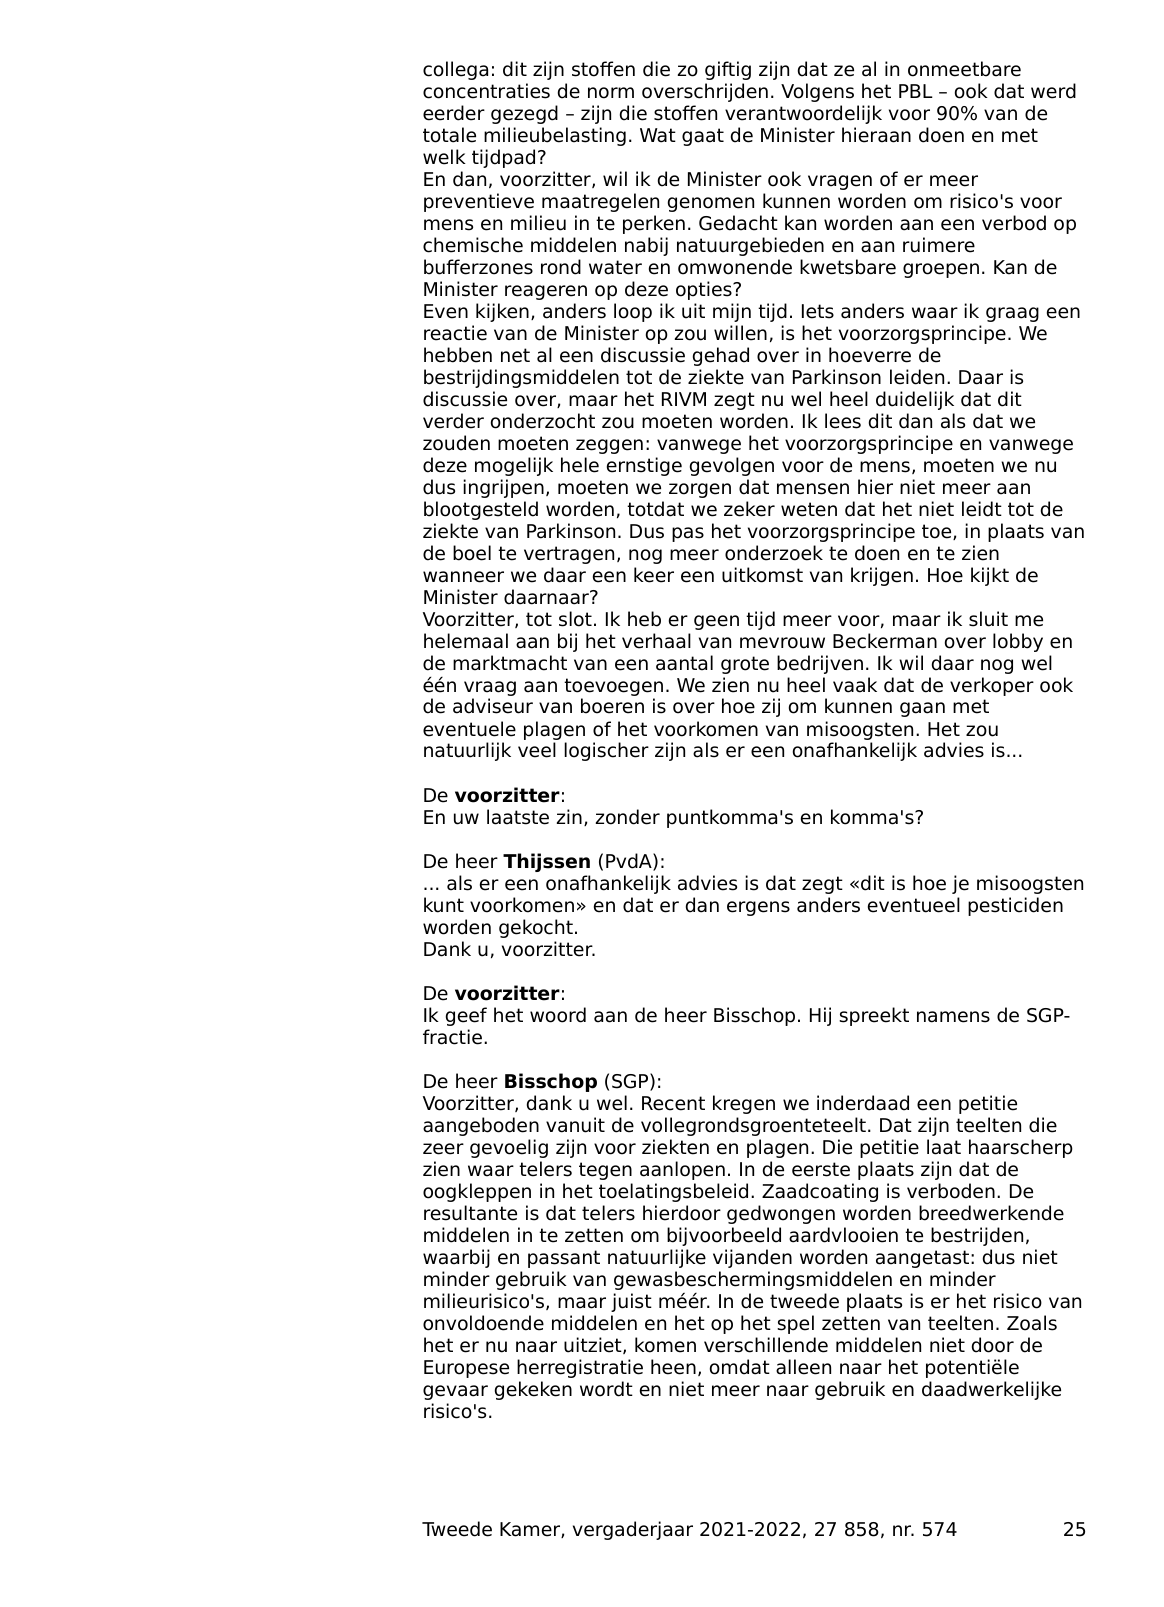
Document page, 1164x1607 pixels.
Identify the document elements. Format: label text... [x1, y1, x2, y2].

text De heer Bisschop (SGP): [422, 1071, 1087, 1093]
text De voorzitter: [422, 983, 1087, 1005]
text ... als er een onafhankelijk advies is dat zegt «dit is hoe je misoogsten kunt voorkomen» en dat er dan ergens anders eventueel pesticiden worden gekocht. [422, 873, 1087, 939]
text En dan, voorzitter, wil ik de Minister ook vragen of er meer preventieve maatregelen genomen kunnen worden om risico's voor mens en milieu in te perken. Gedacht kan worden aan een verbod op chemische middelen nabij natuurgebieden en aan ruimere bufferzones rond water en omwonende kwetsbare groepen. Kan de Minister reageren op deze opties? [422, 169, 1087, 301]
text Ik geef het woord aan de heer Bisschop. Hij spreekt namens de SGP-fractie. [422, 1005, 1087, 1049]
text De voorzitter: [422, 784, 1087, 807]
text Even kijken, anders loop ik uit mijn tijd. Iets anders waar ik graag een reactie van de Minister op zou willen, is het voorzorgsprincipe. We hebben net al een discussie gehad over in hoeverre de bestrijdingsmiddelen tot de ziekte van Parkinson leiden. Daar is discussie over, maar het RIVM zegt nu wel heel duidelijk dat dit verder onderzocht zou moeten worden. Ik lees dit dan als dat we zouden moeten zeggen: vanwege het voorzorgsprincipe en vanwege deze mogelijk hele ernstige gevolgen voor de mens, moeten we nu dus ingrijpen, moeten we zorgen dat mensen hier niet meer aan blootgesteld worden, totdat we zeker weten dat het niet leidt tot de ziekte van Parkinson. Dus pas het voorzorgsprincipe toe, in plaats van de boel te vertragen, nog meer onderzoek te doen en te zien wanneer we daar een keer een uitkomst van krijgen. Hoe kijkt de Minister daarnaar? [422, 301, 1087, 608]
text En uw laatste zin, zonder puntkomma's en komma's? [422, 807, 1087, 828]
text De heer Thijssen (PvdA): [422, 851, 1087, 873]
text Dank u, voorzitter. [422, 939, 1087, 961]
text Voorzitter, dank u wel. Recent kregen we inderdaad een petitie aangeboden vanuit de vollegrondsgroenteteelt. Dat zijn teelten die zeer gevoelig zijn voor ziekten en plagen. Die petitie laat haarscherp zien waar telers tegen aanlopen. In de eerste plaats zijn dat de oogkleppen in het toelatingsbeleid. Zaadcoating is verboden. De resultante is dat telers hierdoor gedwongen worden breedwerkende middelen in te zetten om bijvoorbeeld aardvlooien te bestrijden, waarbij en passant natuurlijke vijanden worden aangetast: dus niet minder gebruik van gewasbeschermingsmiddelen en minder milieurisico's, maar juist méér. In de tweede plaats is er het risico van onvoldoende middelen en het op het spel zetten van teelten. Zoals het er nu naar uitziet, komen verschillende middelen niet door de Europese herregistratie heen, omdat alleen naar het potentiële gevaar gekeken wordt en niet meer naar gebruik en daadwerkelijke risico's. [422, 1093, 1087, 1423]
text collega: dit zijn stoffen die zo giftig zijn dat ze al in onmeetbare concentraties de norm overschrijden. Volgens het PBL – ook dat werd eerder gezegd – zijn die stoffen verantwoordelijk voor 90% van de totale milieubelasting. Wat gaat de Minister hieraan doen en met welk tijdpad? [422, 59, 1087, 169]
text Voorzitter, tot slot. Ik heb er geen tijd meer voor, maar ik sluit me helemaal aan bij het verhaal van mevrouw Beckerman over lobby en de marktmacht van een aantal grote bedrijven. Ik wil daar nog wel één vraag aan toevoegen. We zien nu heel vaak dat de verkoper ook de adviseur van boeren is over hoe zij om kunnen gaan met eventuele plagen of het voorkomen van misoogsten. Het zou natuurlijk veel logischer zijn als er een onafhankelijk advies is... [422, 608, 1087, 762]
